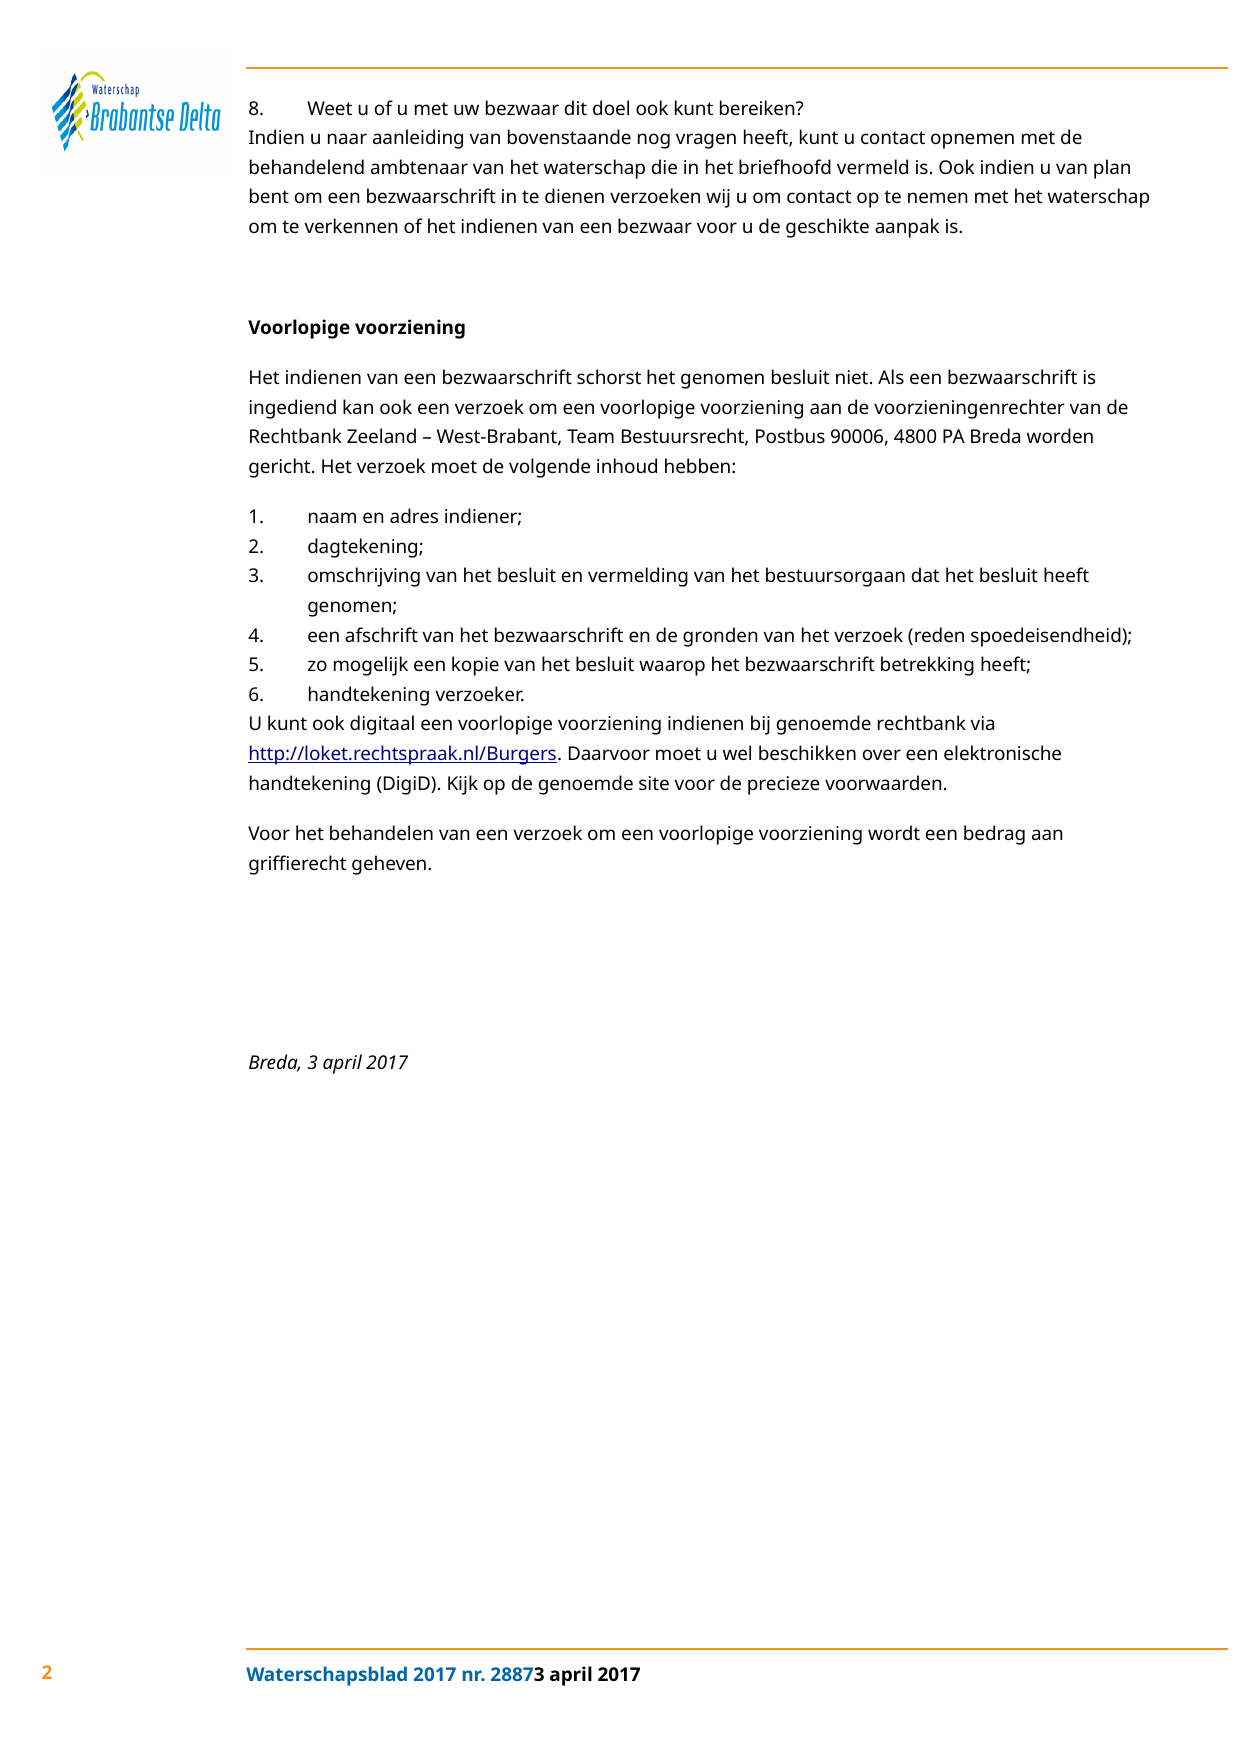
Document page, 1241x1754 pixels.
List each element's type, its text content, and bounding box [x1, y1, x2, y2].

list naam en adres indiener; [248, 503, 1152, 529]
list omschrijving van het besluit en vermelding van het bestuursorgaan dat het besluit heeft genomen; [248, 563, 1152, 618]
list Weet u of u met uw bezwaar dit doel ook kunt bereiken? [248, 95, 1152, 121]
picture [41, 47, 231, 172]
text Breda, 3 april 2017 [248, 1049, 1152, 1074]
text Indien u naar aanleiding van bovenstaande nog vragen heeft, kunt u contact opnemen met de behandelend ambtenaar van het waterschap die in het briefhoofd vermeld is. Ook indien u van plan bent om een bezwaarschrift in te dienen verzoeken wij u om contact op te nemen met het waterschap om te verkennen of het indienen van een bezwaar voor u de geschikte aanpak is. [248, 124, 1152, 239]
list handtekening verzoeker. [248, 681, 1152, 707]
list zo mogelijk een kopie van het besluit waarop het bezwaarschrift betrekking heeft; [248, 651, 1152, 677]
text Het indienen van een bezwaarschrift schorst het genomen besluit niet. Als een bezwaarschrift is ingediend kan ook een verzoek om een voorlopige voorziening aan de voorzieningenrechter van de Rechtbank Zeeland – West-Brabant, Team Bestuursrecht, Postbus 90006, 4800 PA Breda worden gericht. Het verzoek moet de volgende inhoud hebben: [248, 364, 1152, 479]
list een afschrift van het bezwaarschrift en de gronden van het verzoek (reden spoedeisendheid); [248, 622, 1152, 648]
text U kunt ook digitaal een voorlopige voorziening indienen bij genoemde rechtbank via http://loket.rechtspraak.nl/Burgers. Daarvoor moet u wel beschikken over een elektronische handtekening (DigiD). Kijk op de genoemde site voor de precieze voorwaarden. [248, 711, 1152, 796]
text Voorlopige voorziening [248, 314, 1152, 340]
list dagtekening; [248, 533, 1152, 559]
text Voor het behandelen van een verzoek om een voorlopige voorziening wordt een bedrag aan griffierecht geheven. [248, 820, 1152, 876]
